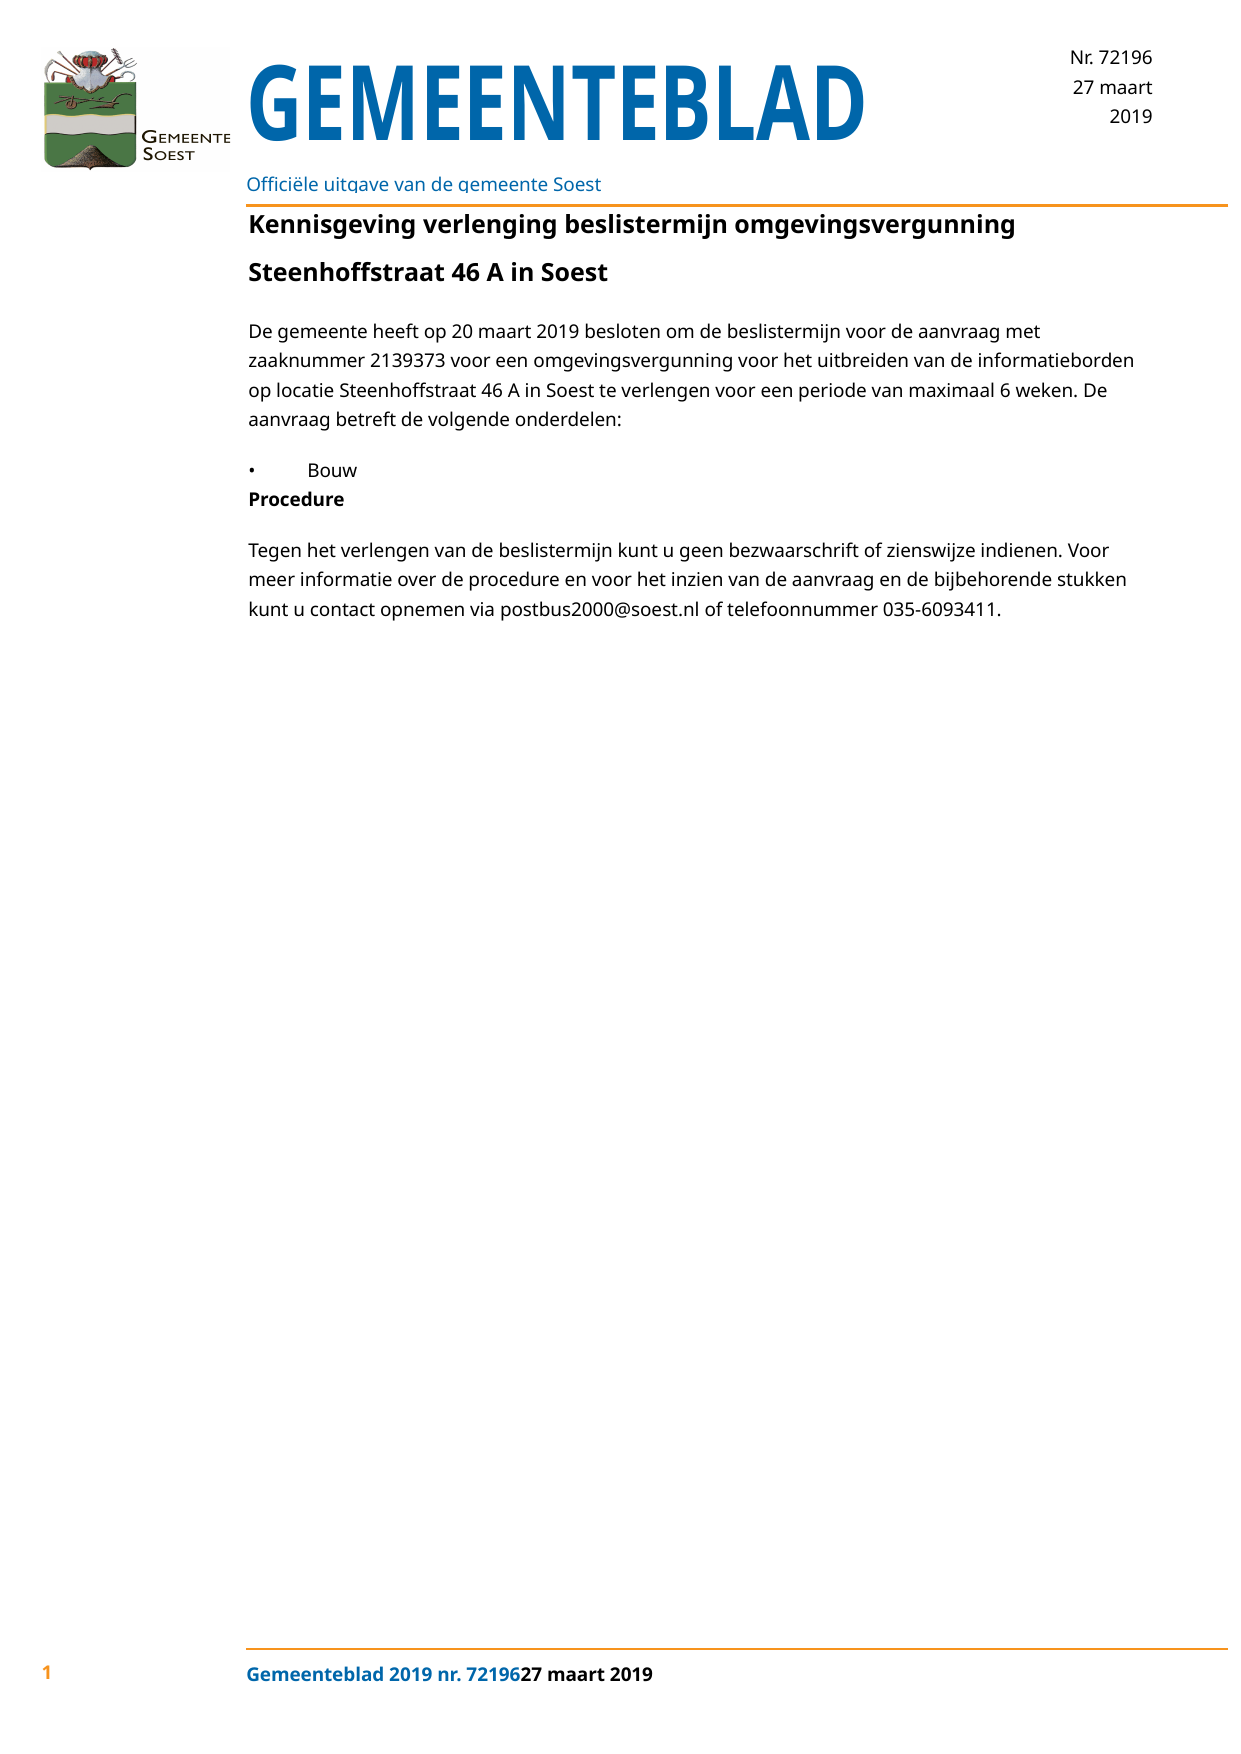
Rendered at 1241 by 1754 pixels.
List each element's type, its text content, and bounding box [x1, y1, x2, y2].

picture [41, 47, 231, 172]
text Kennisgeving verlenging beslistermijn omgevingsvergunning Steenhoffstraat 46 A in Soest [248, 207, 1152, 288]
text Tegen het verlengen van de beslistermijn kunt u geen bezwaarschrift of zienswijze indienen. Voor meer informatie over de procedure en voor het inzien van de aanvraag en de bijbehorende stukken kunt u contact opnemen via postbus2000@soest.nl of telefoonnummer 035-6093411. [248, 537, 1152, 622]
text Procedure [248, 487, 1152, 512]
text De gemeente heeft op 20 maart 2019 besloten om de beslistermijn voor de aanvraag met zaaknummer 2139373 voor een omgevingsvergunning voor het uitbreiden van de informatieborden op locatie Steenhoffstraat 46 A in Soest te verlengen voor een periode van maximaal 6 weken. De aanvraag betreft de volgende onderdelen: [248, 318, 1152, 432]
list Bouw [248, 457, 1152, 483]
